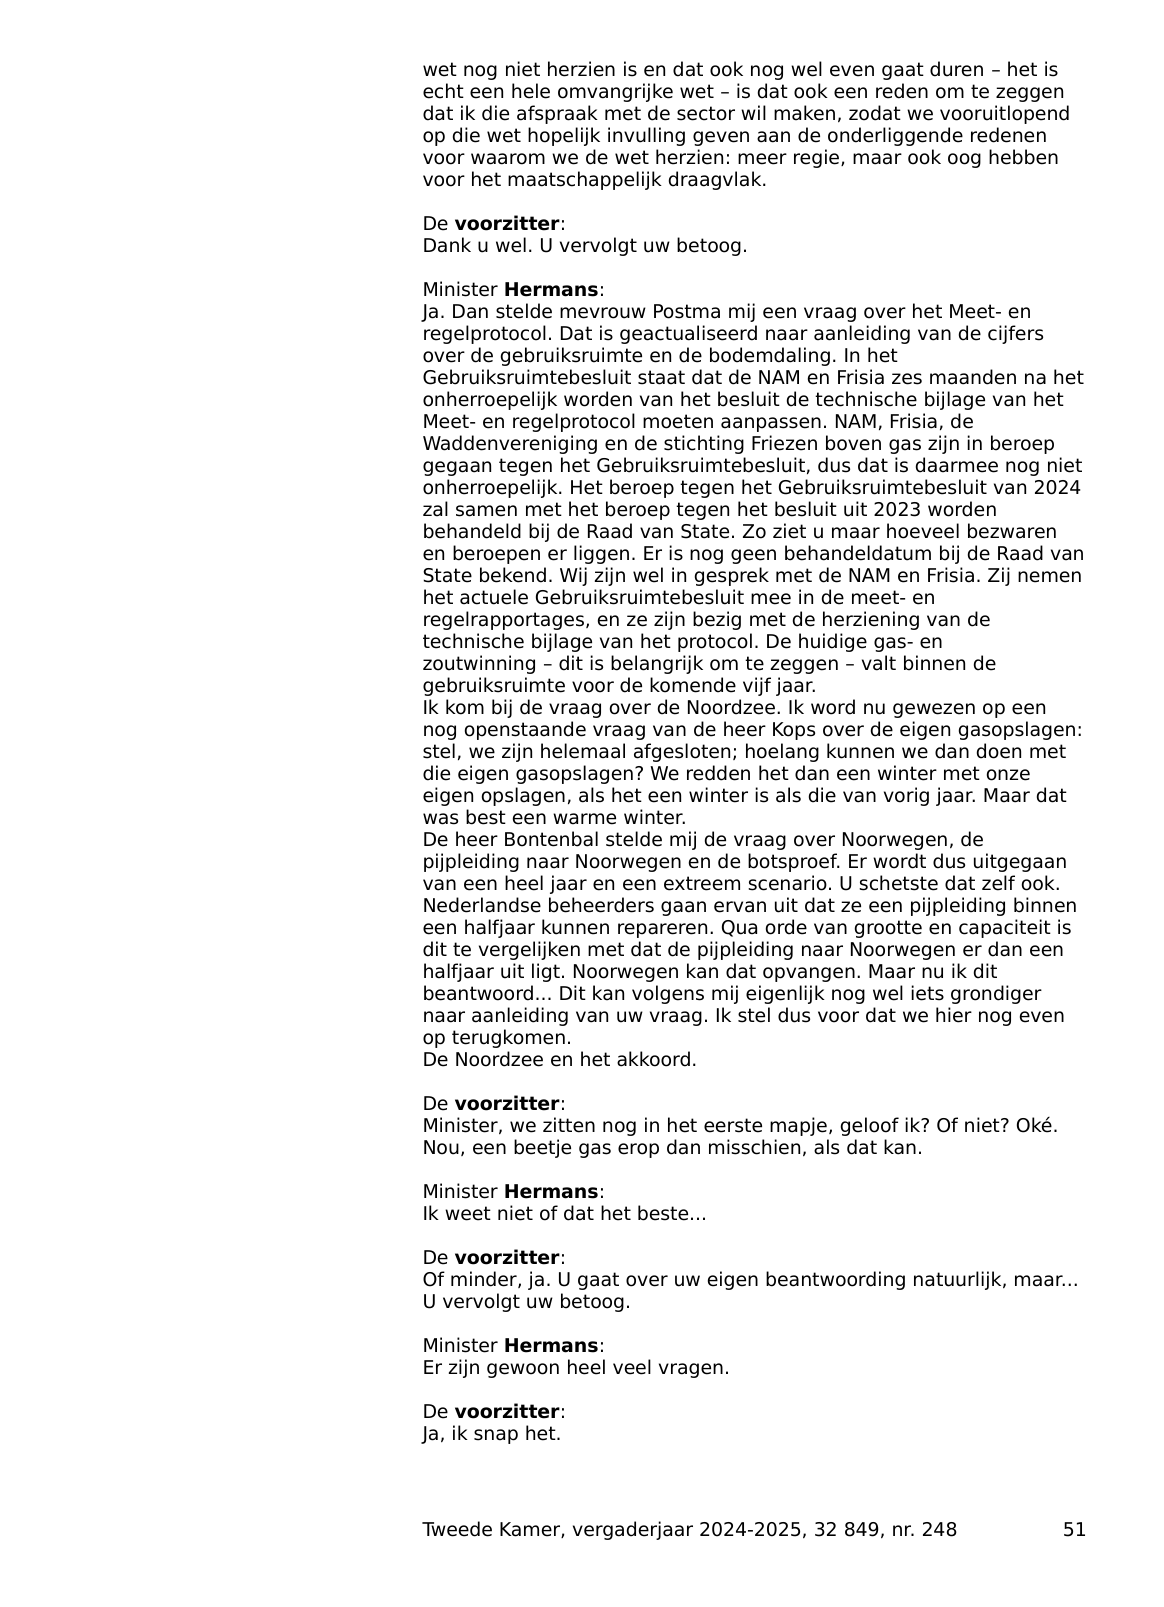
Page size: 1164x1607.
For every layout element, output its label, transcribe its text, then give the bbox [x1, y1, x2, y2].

text Dank u wel. U vervolgt uw betoog. [422, 235, 1087, 257]
text Ja, ik snap het. [422, 1423, 1087, 1445]
text Minister Hermans: [422, 1335, 1087, 1357]
text Ja. Dan stelde mevrouw Postma mij een vraag over het Meet- en regelprotocol. Dat is geactualiseerd naar aanleiding van de cijfers over de gebruiksruimte en de bodemdaling. In het Gebruiksruimtebesluit staat dat de NAM en Frisia zes maanden na het onherroepelijk worden van het besluit de technische bijlage van het Meet- en regelprotocol moeten aanpassen. NAM, Frisia, de Waddenvereniging en de stichting Friezen boven gas zijn in beroep gegaan tegen het Gebruiksruimtebesluit, dus dat is daarmee nog niet onherroepelijk. Het beroep tegen het Gebruiksruimtebesluit van 2024 zal samen met het beroep tegen het besluit uit 2023 worden behandeld bij de Raad van State. Zo ziet u maar hoeveel bezwaren en beroepen er liggen. Er is nog geen behandeldatum bij de Raad van State bekend. Wij zijn wel in gesprek met de NAM en Frisia. Zij nemen het actuele Gebruiksruimtebesluit mee in de meet- en regelrapportages, en ze zijn bezig met de herziening van de technische bijlage van het protocol. De huidige gas- en zoutwinning – dit is belangrijk om te zeggen – valt binnen de gebruiksruimte voor de komende vijf jaar. [422, 301, 1087, 697]
text Minister Hermans: [422, 1181, 1087, 1203]
text De voorzitter: [422, 1093, 1087, 1115]
text Er zijn gewoon heel veel vragen. [422, 1357, 1087, 1379]
text De voorzitter: [422, 213, 1087, 235]
text De voorzitter: [422, 1401, 1087, 1423]
text De Noordzee en het akkoord. [422, 1048, 1087, 1071]
text Minister Hermans: [422, 279, 1087, 301]
text De voorzitter: [422, 1247, 1087, 1269]
text Minister, we zitten nog in het eerste mapje, geloof ik? Of niet? Oké. Nou, een beetje gas erop dan misschien, als dat kan. [422, 1115, 1087, 1159]
text Ik kom bij de vraag over de Noordzee. Ik word nu gewezen op een nog openstaande vraag van de heer Kops over de eigen gasopslagen: stel, we zijn helemaal afgesloten; hoelang kunnen we dan doen met die eigen gasopslagen? We redden het dan een winter met onze eigen opslagen, als het een winter is als die van vorig jaar. Maar dat was best een warme winter. [422, 697, 1087, 829]
text Ik weet niet of dat het beste... [422, 1203, 1087, 1225]
text De heer Bontenbal stelde mij de vraag over Noorwegen, de pijpleiding naar Noorwegen en de botsproef. Er wordt dus uitgegaan van een heel jaar en een extreem scenario. U schetste dat zelf ook. Nederlandse beheerders gaan ervan uit dat ze een pijpleiding binnen een halfjaar kunnen repareren. Qua orde van grootte en capaciteit is dit te vergelijken met dat de pijpleiding naar Noorwegen er dan een halfjaar uit ligt. Noorwegen kan dat opvangen. Maar nu ik dit beantwoord... Dit kan volgens mij eigenlijk nog wel iets grondiger naar aanleiding van uw vraag. Ik stel dus voor dat we hier nog even op terugkomen. [422, 829, 1087, 1048]
text Of minder, ja. U gaat over uw eigen beantwoording natuurlijk, maar... U vervolgt uw betoog. [422, 1269, 1087, 1313]
text wet nog niet herzien is en dat ook nog wel even gaat duren – het is echt een hele omvangrijke wet – is dat ook een reden om te zeggen dat ik die afspraak met de sector wil maken, zodat we vooruitlopend op die wet hopelijk invulling geven aan de onderliggende redenen voor waarom we de wet herzien: meer regie, maar ook oog hebben voor het maatschappelijk draagvlak. [422, 59, 1087, 191]
